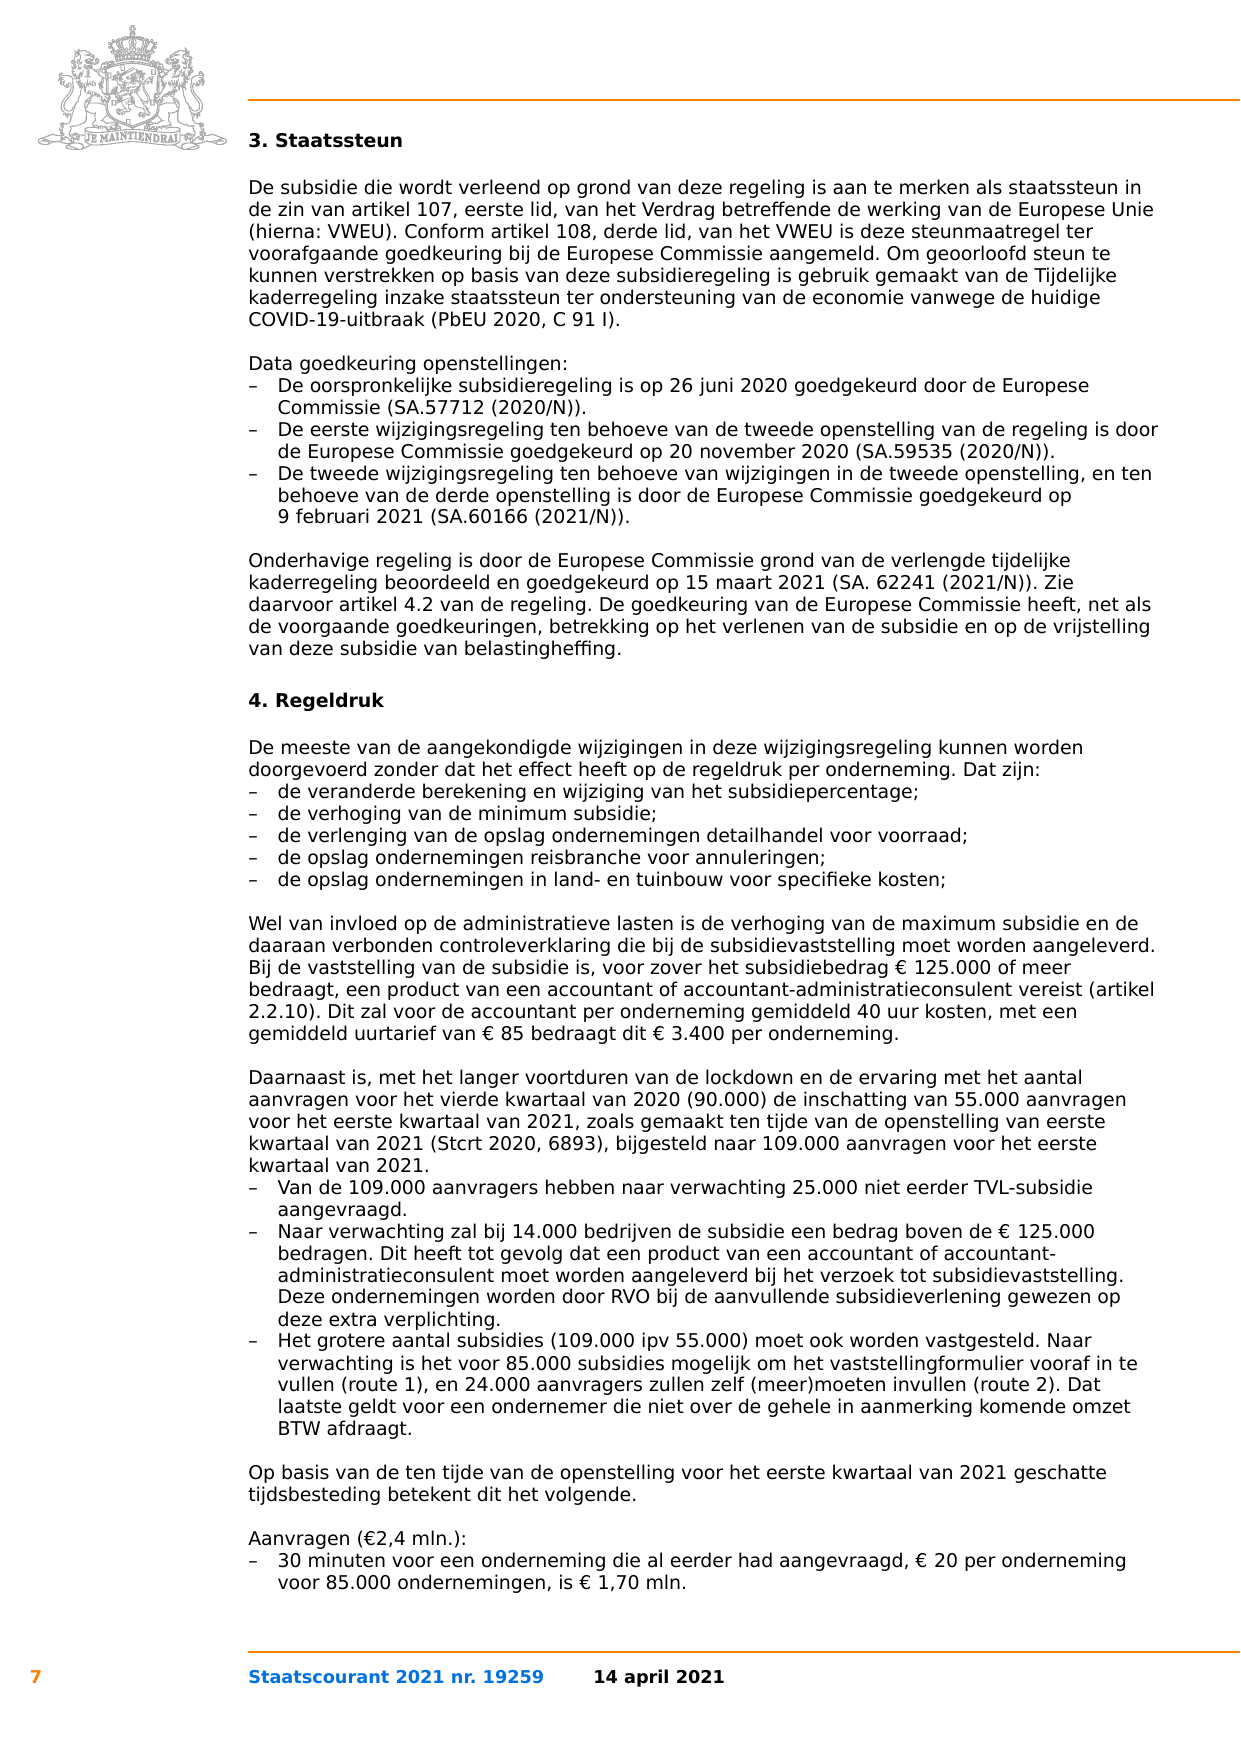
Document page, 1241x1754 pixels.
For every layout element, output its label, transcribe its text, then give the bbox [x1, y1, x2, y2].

text – Het grotere aantal subsidies (109.000 ipv 55.000) moet ook worden vastgesteld. Naar verwachting is het voor 85.000 subsidies mogelijk om het vaststellingformulier vooraf in te vullen (route 1), en 24.000 aanvragers zullen zelf (meer)moeten invullen (route 2). Dat laatste geldt voor een ondernemer die niet over de gehele in aanmerking komende omzet BTW afdraagt. [248, 1330, 1163, 1440]
text – De tweede wijzigingsregeling ten behoeve van wijzigingen in de tweede openstelling, en ten behoeve van de derde openstelling is door de Europese Commissie goedgekeurd op 9 februari 2021 (SA.60166 (2021/N)). [248, 462, 1163, 528]
text – de opslag ondernemingen in land- en tuinbouw voor specifieke kosten; [248, 869, 1163, 891]
text – De oorspronkelijke subsidieregeling is op 26 juni 2020 goedgekeurd door de Europese Commissie (SA.57712 (2020/N)). [248, 374, 1163, 418]
text Aanvragen (€2,4 mln.): [248, 1528, 1163, 1550]
subtitle 3. Staatssteun [248, 130, 1163, 152]
text – de verhoging van de minimum subsidie; [248, 803, 1163, 825]
text – 30 minuten voor een onderneming die al eerder had aangevraagd, € 20 per onderneming voor 85.000 ondernemingen, is € 1,70 mln. [248, 1550, 1163, 1594]
text – de opslag ondernemingen reisbranche voor annuleringen; [248, 847, 1163, 869]
text – Van de 109.000 aanvragers hebben naar verwachting 25.000 niet eerder TVL-subsidie aangevraagd. [248, 1177, 1163, 1221]
text Data goedkeuring openstellingen: [248, 353, 1163, 374]
text – de veranderde berekening en wijziging van het subsidiepercentage; [248, 781, 1163, 803]
text – Naar verwachting zal bij 14.000 bedrijven de subsidie een bedrag boven de € 125.000 bedragen. Dit heeft tot gevolg dat een product van een accountant of accountant-administratieconsulent moet worden aangeleverd bij het verzoek tot subsidievaststelling. Deze ondernemingen worden door RVO bij de aanvullende subsidieverlening gewezen op deze extra verplichting. [248, 1221, 1163, 1330]
text Op basis van de ten tijde van de openstelling voor het eerste kwartaal van 2021 geschatte tijdsbesteding betekent dit het volgende. [248, 1462, 1163, 1506]
picture [38, 25, 227, 150]
text De subsidie die wordt verleend op grond van deze regeling is aan te merken als staatssteun in de zin van artikel 107, eerste lid, van het Verdrag betreffende de werking van de Europese Unie (hierna: VWEU). Conform artikel 108, derde lid, van het VWEU is deze steunmaatregel ter voorafgaande goedkeuring bij de Europese Commissie aangemeld. Om geoorloofd steun te kunnen verstrekken op basis van deze subsidieregeling is gebruik gemaakt van de Tijdelijke kaderregeling inzake staatssteun ter ondersteuning van de economie vanwege de huidige COVID-19-uitbraak (PbEU 2020, C 91 I). [248, 177, 1163, 331]
subtitle 4. Regeldruk [248, 690, 1163, 712]
text – De eerste wijzigingsregeling ten behoeve van de tweede openstelling van de regeling is door de Europese Commissie goedgekeurd op 20 november 2020 (SA.59535 (2020/N)). [248, 418, 1163, 462]
text Wel van invloed op de administratieve lasten is de verhoging van de maximum subsidie en de daaraan verbonden controleverklaring die bij de subsidievaststelling moet worden aangeleverd. Bij de vaststelling van de subsidie is, voor zover het subsidiebedrag € 125.000 of meer bedraagt, een product van een accountant of accountant-administratieconsulent vereist (artikel 2.2.10). Dit zal voor de accountant per onderneming gemiddeld 40 uur kosten, met een gemiddeld uurtarief van € 85 bedraagt dit € 3.400 per onderneming. [248, 913, 1163, 1045]
text – de verlenging van de opslag ondernemingen detailhandel voor voorraad; [248, 825, 1163, 847]
text Onderhavige regeling is door de Europese Commissie grond van de verlengde tijdelijke kaderregeling beoordeeld en goedgekeurd op 15 maart 2021 (SA. 62241 (2021/N)). Zie daarvoor artikel 4.2 van de regeling. De goedkeuring van de Europese Commissie heeft, net als de voorgaande goedkeuringen, betrekking op het verlenen van de subsidie en op de vrijstelling van deze subsidie van belastingheffing. [248, 550, 1163, 660]
text Daarnaast is, met het langer voortduren van de lockdown en de ervaring met het aantal aanvragen voor het vierde kwartaal van 2020 (90.000) de inschatting van 55.000 aanvragen voor het eerste kwartaal van 2021, zoals gemaakt ten tijde van de openstelling van eerste kwartaal van 2021 (Stcrt 2020, 6893), bijgesteld naar 109.000 aanvragen voor het eerste kwartaal van 2021. [248, 1067, 1163, 1177]
text De meeste van de aangekondigde wijzigingen in deze wijzigingsregeling kunnen worden doorgevoerd zonder dat het effect heeft op de regeldruk per onderneming. Dat zijn: [248, 737, 1163, 781]
